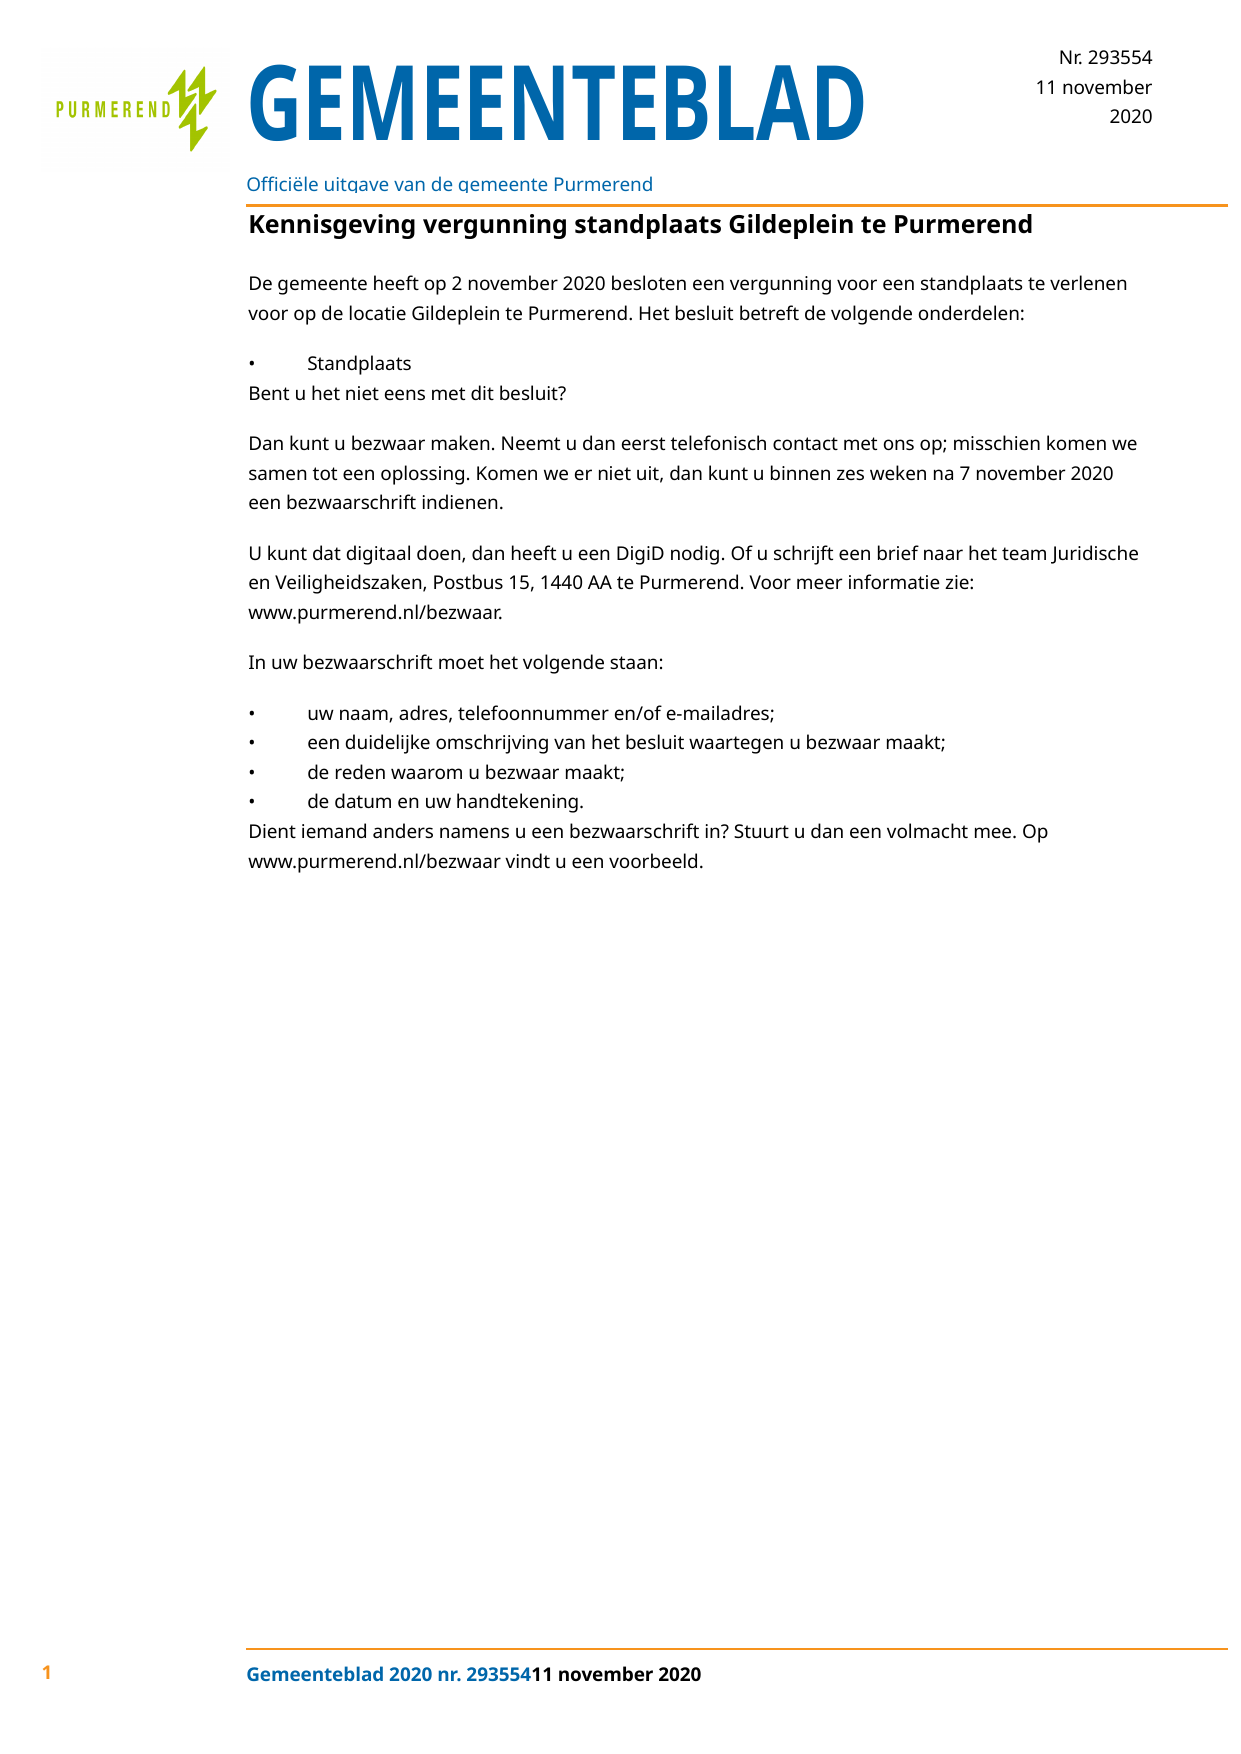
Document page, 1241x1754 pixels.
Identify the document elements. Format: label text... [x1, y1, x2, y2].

text In uw bezwaarschrift moet het volgende staan: [248, 649, 1152, 675]
text U kunt dat digitaal doen, dan heeft u een DigiD nodig. Of u schrijft een brief naar het team Juridische en Veiligheidszaken, Postbus 15, 1440 AA te Purmerend. Voor meer informatie zie: www.purmerend.nl/bezwaar. [248, 540, 1152, 625]
list uw naam, adres, telefoonnummer en/of e-mailadres; [248, 700, 1152, 726]
text Kennisgeving vergunning standplaats Gildeplein te Purmerend [248, 207, 1152, 241]
text Dan kunt u bezwaar maken. Neemt u dan eerst telefonisch contact met ons op; misschien komen we samen tot een oplossing. Komen we er niet uit, dan kunt u binnen zes weken na 7 november 2020 een bezwaarschrift indienen. [248, 430, 1152, 515]
text De gemeente heeft op 2 november 2020 besloten een vergunning voor een standplaats te verlenen voor op de locatie Gildeplein te Purmerend. Het besluit betreft de volgende onderdelen: [248, 270, 1152, 326]
list de reden waarom u bezwaar maakt; [248, 759, 1152, 785]
list de datum en uw handtekening. [248, 789, 1152, 814]
text Bent u het niet eens met dit besluit? [248, 380, 1152, 406]
list Standplaats [248, 350, 1152, 376]
list een duidelijke omschrijving van het besluit waartegen u bezwaar maakt; [248, 729, 1152, 755]
picture [41, 47, 231, 172]
text Dient iemand anders namens u een bezwaarschrift in? Stuurt u dan een volmacht mee. Op www.purmerend.nl/bezwaar vindt u een voorbeeld. [248, 818, 1152, 873]
